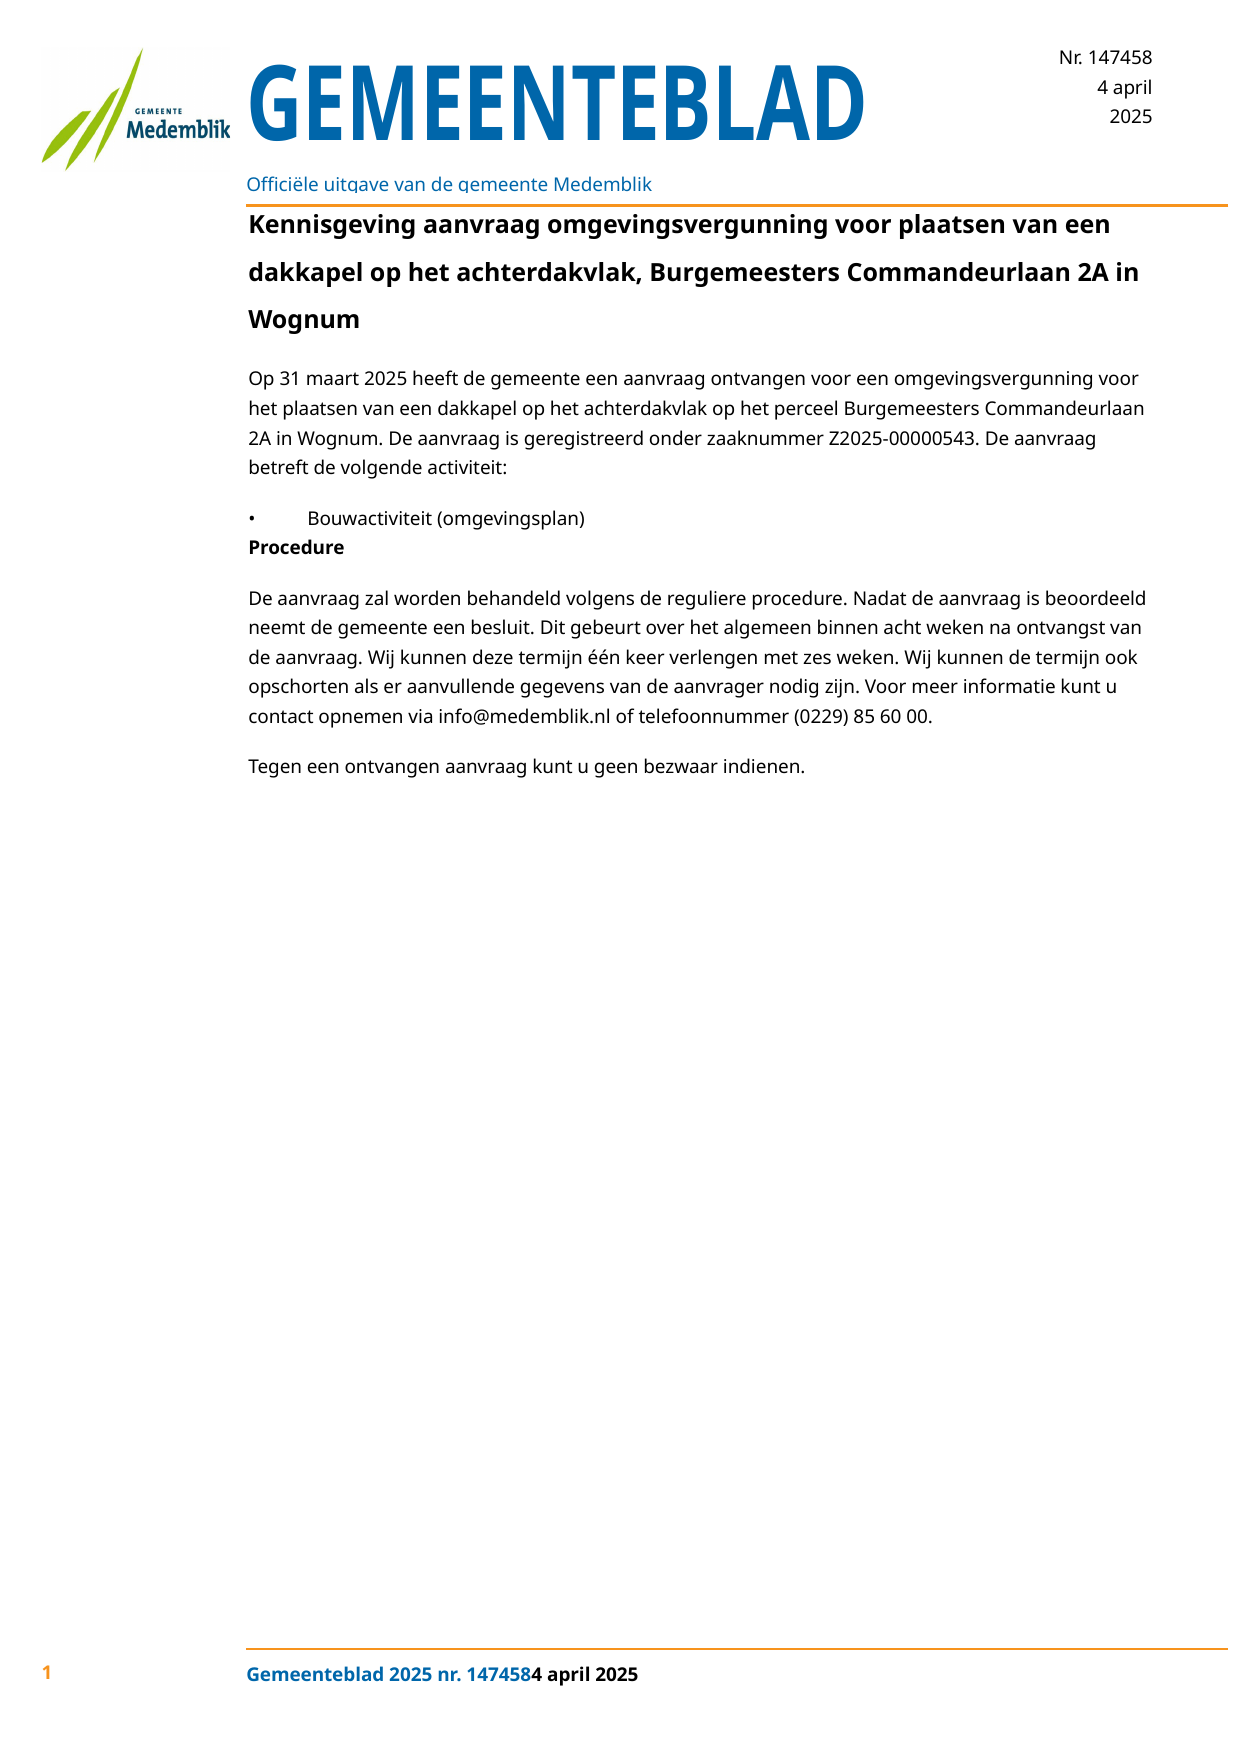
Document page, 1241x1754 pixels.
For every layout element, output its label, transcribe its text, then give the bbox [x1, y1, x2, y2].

text Procedure [248, 534, 1152, 560]
text De aanvraag zal worden behandeld volgens de reguliere procedure. Nadat de aanvraag is beoordeeld neemt de gemeente een besluit. Dit gebeurt over het algemeen binnen acht weken na ontvangst van de aanvraag. Wij kunnen deze termijn één keer verlengen met zes weken. Wij kunnen de termijn ook opschorten als er aanvullende gegevens van de aanvrager nodig zijn. Voor meer informatie kunt u contact opnemen via info@medemblik.nl of telefoonnummer (0229) 85 60 00. [248, 585, 1152, 729]
text Tegen een ontvangen aanvraag kunt u geen bezwaar indienen. [248, 753, 1152, 779]
list Bouwactiviteit (omgevingsplan) [248, 505, 1152, 530]
text Kennisgeving aanvraag omgevingsvergunning voor plaatsen van een dakkapel op het achterdakvlak, Burgemeesters Commandeurlaan 2A in Wognum [248, 207, 1152, 336]
picture [41, 47, 231, 172]
text Op 31 maart 2025 heeft de gemeente een aanvraag ontvangen voor een omgevingsvergunning voor het plaatsen van een dakkapel op het achterdakvlak op het perceel Burgemeesters Commandeurlaan 2A in Wognum. De aanvraag is geregistreerd onder zaaknummer Z2025-00000543. De aanvraag betreft de volgende activiteit: [248, 366, 1152, 480]
